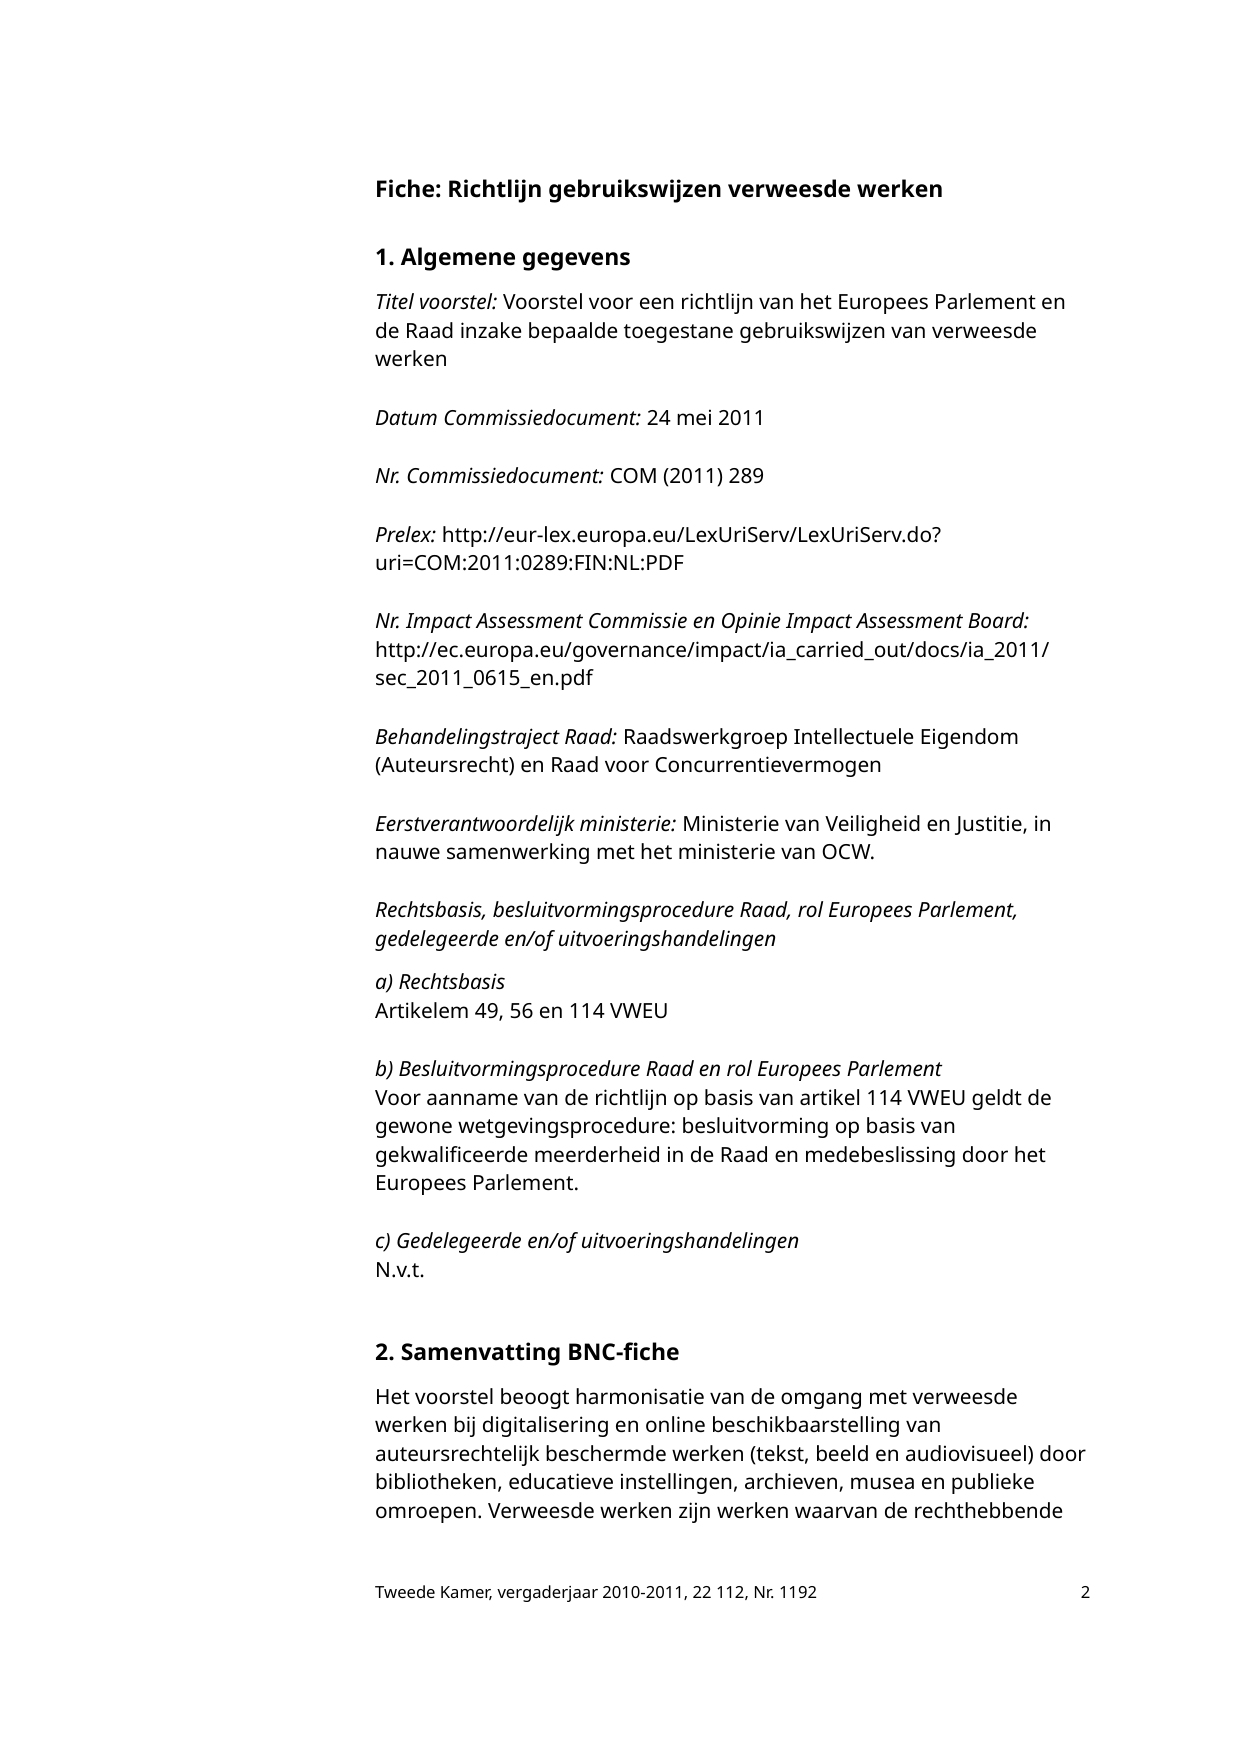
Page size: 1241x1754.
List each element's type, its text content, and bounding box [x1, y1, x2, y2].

text Eerstverantwoordelijk ministerie: Ministerie van Veiligheid en Justitie, in nauwe samenwerking met het ministerie van OCW. [375, 809, 1090, 866]
text Voor aanname van de richtlijn op basis van artikel 114 VWEU geldt de gewone wetgevingsprocedure: besluitvorming op basis van gekwalificeerde meerderheid in de Raad en medebeslissing door het Europees Parlement. [375, 1083, 1090, 1197]
text Nr. Commissiedocument: COM (2011) 289 [375, 461, 1090, 490]
text http://ec.europa.eu/governance/impact/ia_carried_out/docs/ia_2011/sec_2011_0615_en.pdf [375, 635, 1090, 692]
text Titel voorstel: Voorstel voor een richtlijn van het Europees Parlement en de Raad inzake bepaalde toegestane gebruikswijzen van verweesde werken [375, 287, 1090, 373]
text Het voorstel beoogt harmonisatie van de omgang met verweesde werken bij digitalisering en online beschikbaarstelling van auteursrechtelijk beschermde werken (tekst, beeld en audiovisueel) door bibliotheken, educatieve instellingen, archieven, musea en publieke omroepen. Verweesde werken zijn werken waarvan de rechthebbende [375, 1382, 1090, 1524]
text N.v.t. [375, 1255, 1090, 1283]
subtitle 2. Samenvatting BNC-fiche [375, 1336, 1090, 1367]
text Rechtsbasis, besluitvormingsprocedure Raad, rol Europees Parlement, gedelegeerde en/of uitvoeringshandelingen [375, 896, 1090, 952]
subtitle Fiche: Richtlijn gebruikswijzen verweesde werken [375, 172, 1090, 204]
text c) Gedelegeerde en/of uitvoeringshandelingen [375, 1227, 1090, 1255]
text Datum Commissiedocument: 24 mei 2011 [375, 403, 1090, 431]
text Behandelingstraject Raad: Raadswerkgroep Intellectuele Eigendom (Auteursrecht) en Raad voor Concurrentievermogen [375, 722, 1090, 779]
text Prelex: http://eur-lex.europa.eu/LexUriServ/LexUriServ.do?uri=COM:2011:0289:FIN:NL:PDF [375, 520, 1090, 577]
text Artikelem 49, 56 en 114 VWEU [375, 996, 1090, 1024]
text a) Rechtsbasis [375, 967, 1090, 996]
text Nr. Impact Assessment Commissie en Opinie Impact Assessment Board: [375, 607, 1090, 635]
subtitle 1. Algemene gegevens [375, 241, 1090, 272]
text b) Besluitvormingsprocedure Raad en rol Europees Parlement [375, 1054, 1090, 1083]
